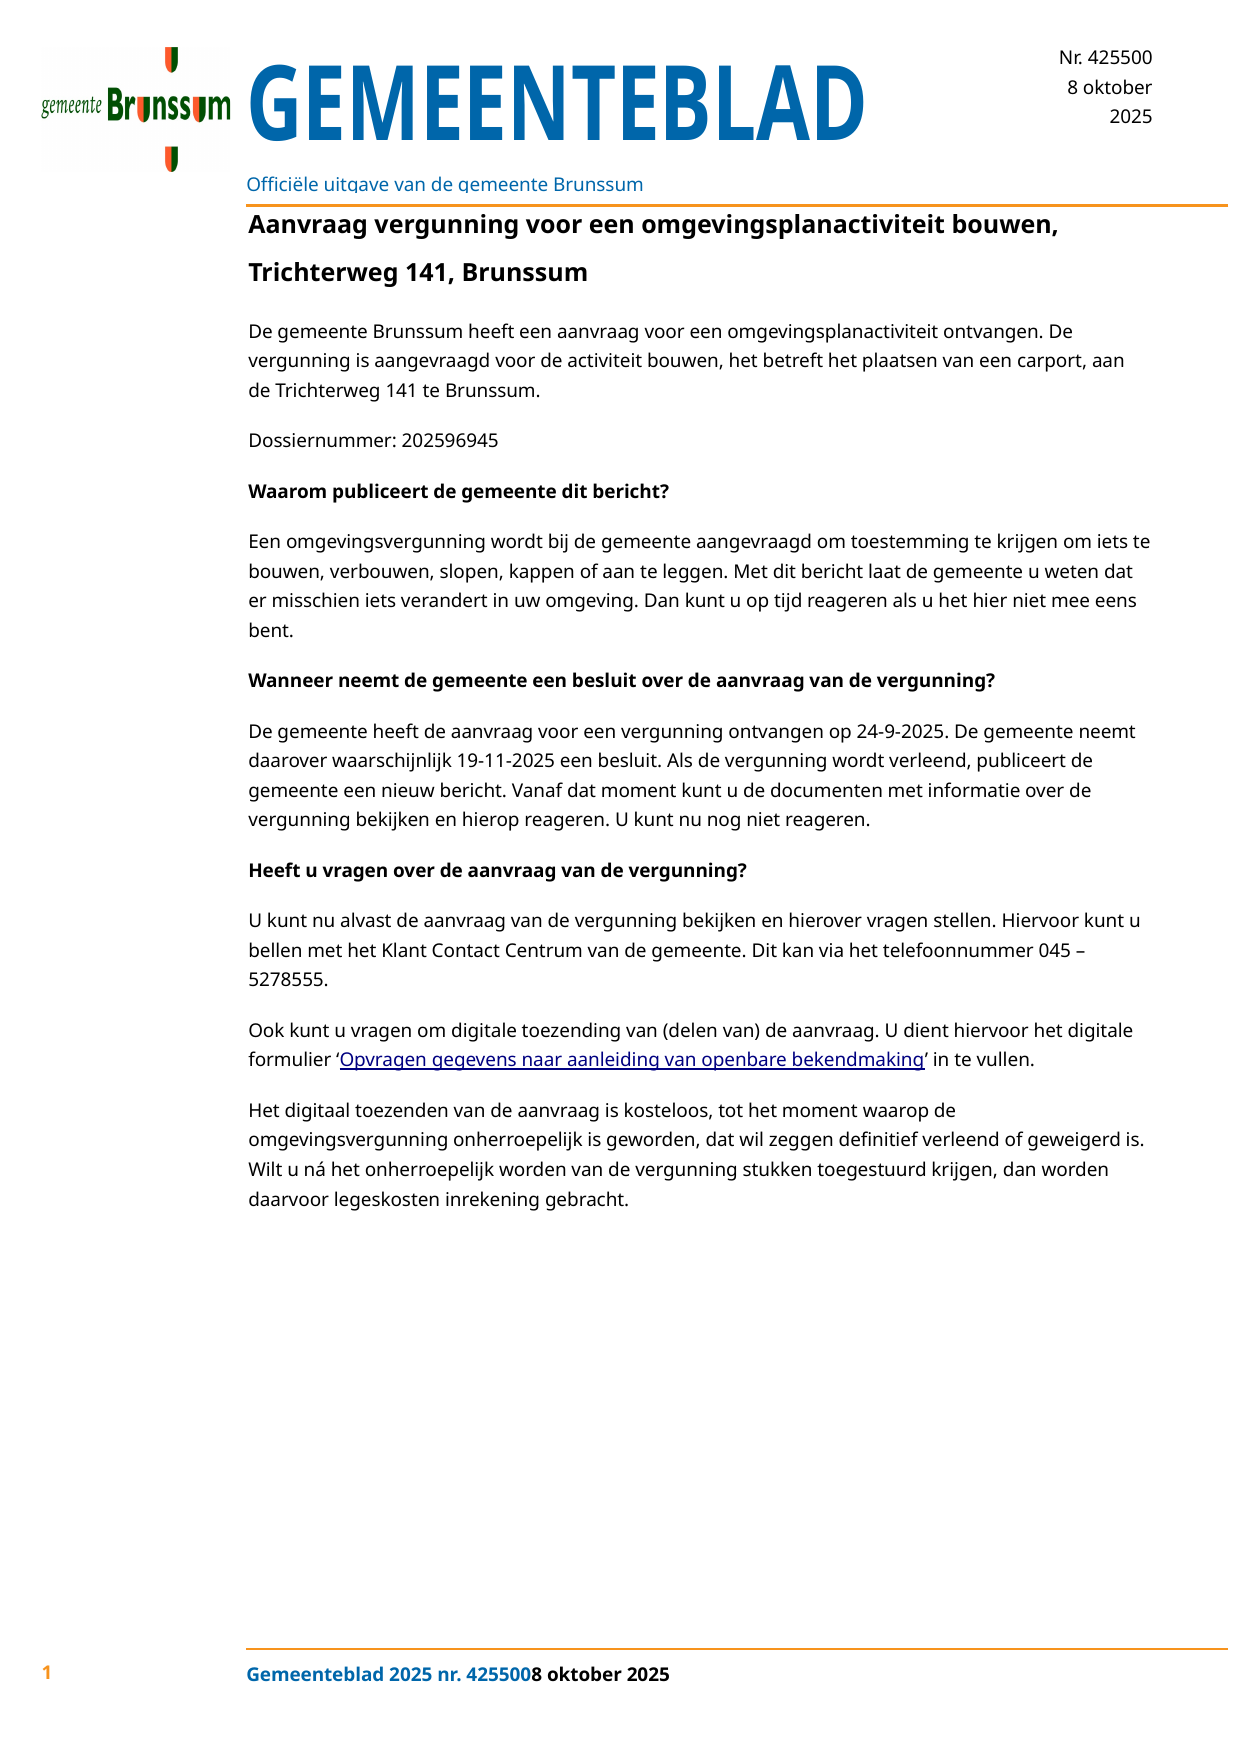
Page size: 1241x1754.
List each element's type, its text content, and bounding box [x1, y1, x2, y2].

picture [41, 47, 231, 172]
text Waarom publiceert de gemeente dit bericht? [248, 478, 1152, 504]
text Dossiernummer: 202596945 [248, 427, 1152, 453]
text De gemeente heeft de aanvraag voor een vergunning ontvangen op 24-9-2025. De gemeente neemt daarover waarschijnlijk 19-11-2025 een besluit. Als de vergunning wordt verleend, publiceert de gemeente een nieuw bericht. Vanaf dat moment kunt u de documenten met informatie over de vergunning bekijken en hierop reageren. U kunt nu nog niet reageren. [248, 718, 1152, 832]
text Het digitaal toezenden van de aanvraag is kosteloos, tot het moment waarop de omgevingsvergunning onherroepelijk is geworden, dat wil zeggen definitief verleend of geweigerd is. Wilt u ná het onherroepelijk worden van de vergunning stukken toegestuurd krijgen, dan worden daarvoor legeskosten inrekening gebracht. [248, 1097, 1152, 1212]
text Ook kunt u vragen om digitale toezending van (delen van) de aanvraag. U dient hiervoor het digitale formulier ‘Opvragen gegevens naar aanleiding van openbare bekendmaking’ in te vullen. [248, 1017, 1152, 1072]
text Aanvraag vergunning voor een omgevingsplanactiviteit bouwen, Trichterweg 141, Brunssum [248, 207, 1152, 288]
text Een omgevingsvergunning wordt bij de gemeente aangevraagd om toestemming te krijgen om iets te bouwen, verbouwen, slopen, kappen of aan te leggen. Met dit bericht laat de gemeente u weten dat er misschien iets verandert in uw omgeving. Dan kunt u op tijd reageren als u het hier niet mee eens bent. [248, 528, 1152, 643]
text U kunt nu alvast de aanvraag van de vergunning bekijken en hierover vragen stellen. Hiervoor kunt u bellen met het Klant Contact Centrum van de gemeente. Dit kan via het telefoonnummer 045 – 5278555. [248, 907, 1152, 992]
text Heeft u vragen over de aanvraag van de vergunning? [248, 857, 1152, 883]
text De gemeente Brunssum heeft een aanvraag voor een omgevingsplanactiviteit ontvangen. De vergunning is aangevraagd voor de activiteit bouwen, het betreft het plaatsen van een carport, aan de Trichterweg 141 te Brunssum. [248, 318, 1152, 403]
text Wanneer neemt de gemeente een besluit over de aanvraag van de vergunning? [248, 667, 1152, 693]
